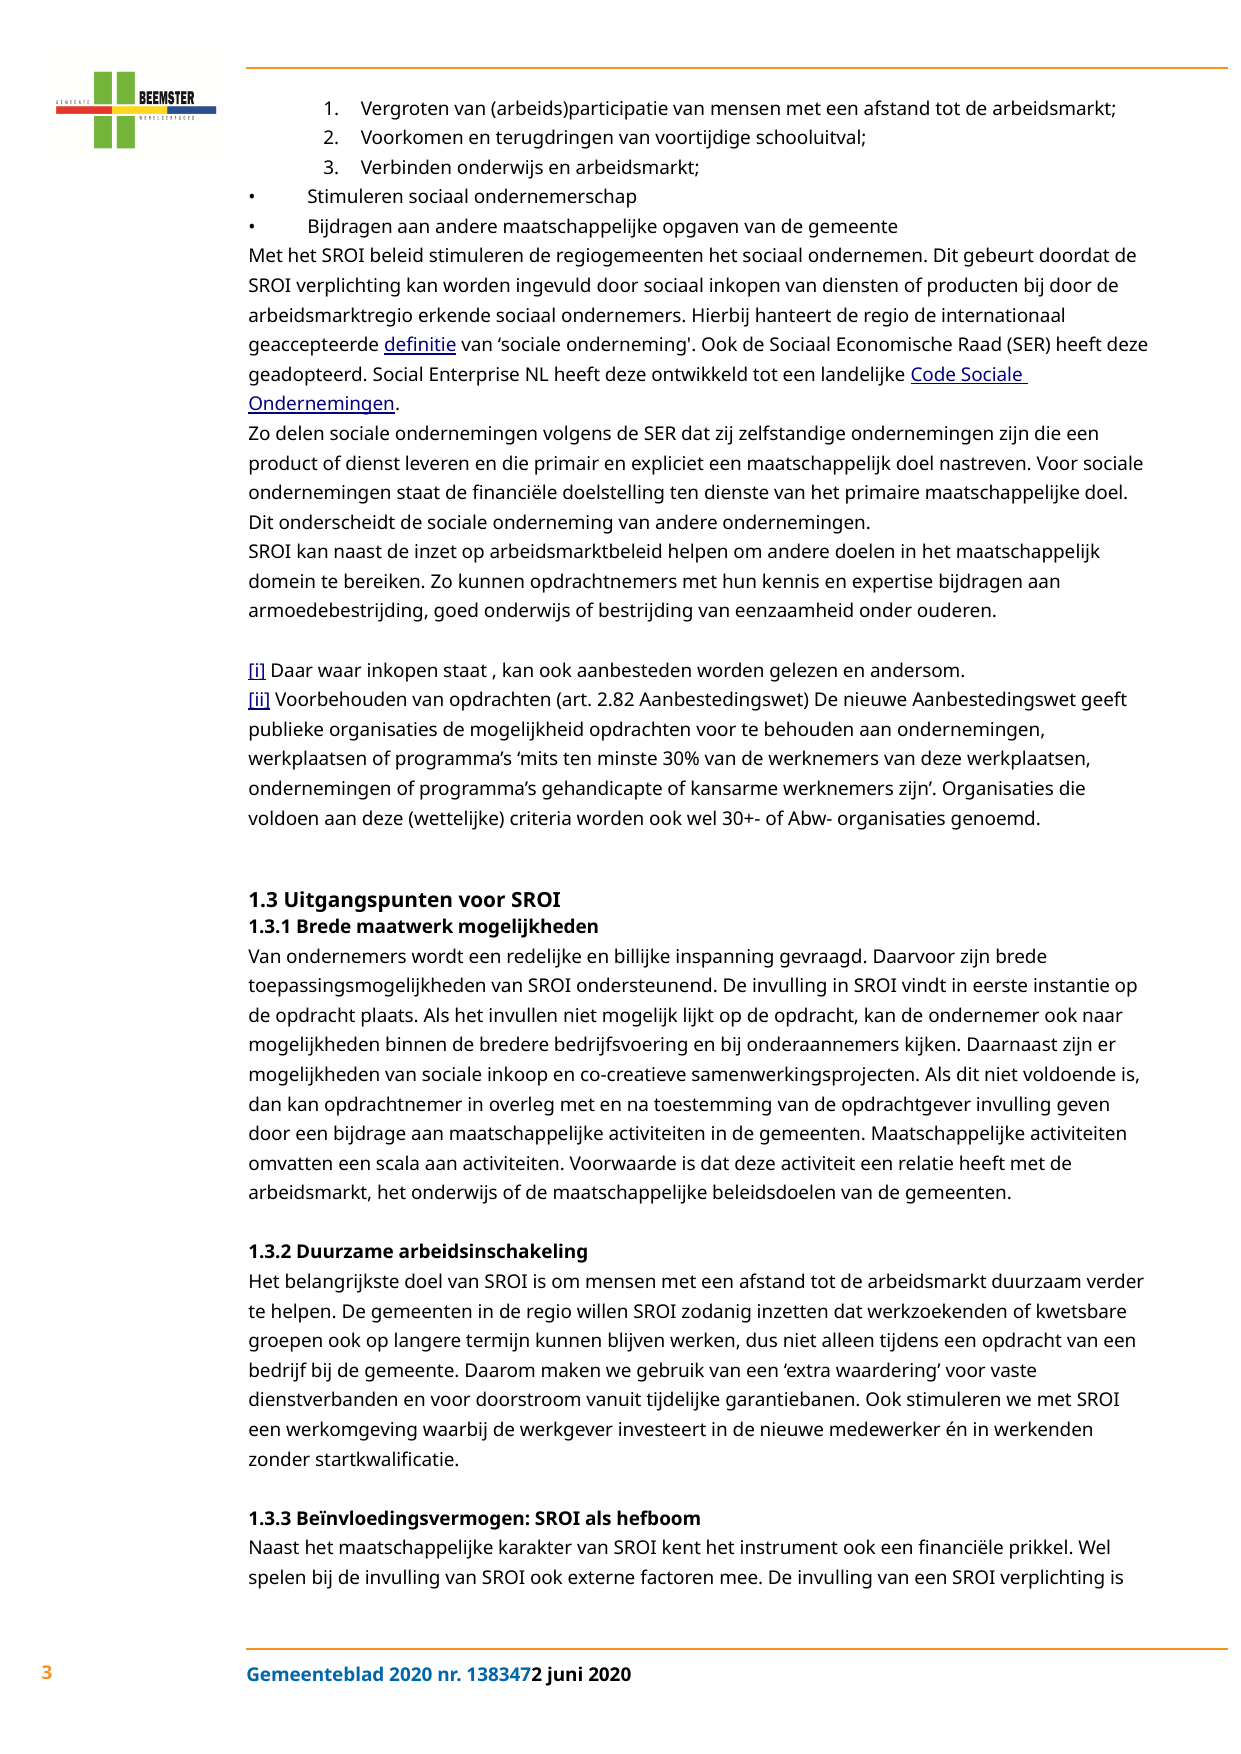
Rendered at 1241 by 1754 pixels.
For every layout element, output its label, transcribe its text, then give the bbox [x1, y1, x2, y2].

text [ii] Voorbehouden van opdrachten (art. 2.82 Aanbestedingswet) De nieuwe Aanbestedingswet geeft publieke organisaties de mogelijkheid opdrachten voor te behouden aan ondernemingen, werkplaatsen of programma’s ‘mits ten minste 30% van de werknemers van deze werkplaatsen, ondernemingen of programma’s gehandicapte of kansarme werknemers zijn’. Organisaties die voldoen aan deze (wettelijke) criteria worden ook wel 30+- of Abw- organisaties genoemd. [248, 686, 1152, 831]
text 1.3 Uitgangspunten voor SROI [248, 885, 1152, 913]
text 1.3.2 Duurzame arbeidsinschakeling [248, 1239, 1152, 1264]
text SROI kan naast de inzet op arbeidsmarktbeleid helpen om andere doelen in het maatschappelijk domein te bereiken. Zo kunnen opdrachtnemers met hun kennis en expertise bijdragen aan armoedebestrijding, goed onderwijs of bestrijding van eenzaamheid onder ouderen. [248, 538, 1152, 623]
text 1.3.1 Brede maatwerk mogelijkheden [248, 913, 1152, 939]
list Verbinden onderwijs en arbeidsmarkt; [323, 154, 1152, 180]
list Bijdragen aan andere maatschappelijke opgaven van de gemeente [248, 213, 1152, 239]
text Van ondernemers wordt een redelijke en billijke inspanning gevraagd. Daarvoor zijn brede toepassingsmogelijkheden van SROI ondersteunend. De invulling in SROI vindt in eerste instantie op de opdracht plaats. Als het invullen niet mogelijk lijkt op de opdracht, kan de ondernemer ook naar mogelijkheden binnen de bredere bedrijfsvoering en bij onderaannemers kijken. Daarnaast zijn er mogelijkheden van sociale inkoop en co-creatieve samenwerkingsprojecten. Als dit niet voldoende is, dan kan opdrachtnemer in overleg met en na toestemming van de opdrachtgever invulling geven door een bijdrage aan maatschappelijke activiteiten in de gemeenten. Maatschappelijke activiteiten omvatten een scala aan activiteiten. Voorwaarde is dat deze activiteit een relatie heeft met de arbeidsmarkt, het onderwijs of de maatschappelijke beleidsdoelen van de gemeenten. [248, 943, 1152, 1205]
list Vergroten van (arbeids)participatie van mensen met een afstand tot de arbeidsmarkt; [323, 95, 1152, 121]
text Naast het maatschappelijke karakter van SROI kent het instrument ook een financiële prikkel. Wel spelen bij de invulling van SROI ook externe factoren mee. De invulling van een SROI verplichting is [248, 1534, 1152, 1590]
picture [41, 47, 231, 172]
text Het belangrijkste doel van SROI is om mensen met een afstand tot de arbeidsmarkt duurzaam verder te helpen. De gemeenten in de regio willen SROI zodanig inzetten dat werkzoekenden of kwetsbare groepen ook op langere termijn kunnen blijven werken, dus niet alleen tijdens een opdracht van een bedrijf bij de gemeente. Daarom maken we gebruik van een ‘extra waardering’ voor vaste dienstverbanden en voor doorstroom vanuit tijdelijke garantiebanen. Ook stimuleren we met SROI een werkomgeving waarbij de werkgever investeert in de nieuwe medewerker én in werkenden zonder startkwalificatie. [248, 1268, 1152, 1471]
text 1.3.3 Beïnvloedingsvermogen: SROI als hefboom [248, 1505, 1152, 1531]
list Stimuleren sociaal ondernemerschap [248, 183, 1152, 209]
text [i] Daar waar inkopen staat , kan ook aanbesteden worden gelezen en andersom. [248, 657, 1152, 683]
text Zo delen sociale ondernemingen volgens de SER dat zij zelfstandige ondernemingen zijn die een product of dienst leveren en die primair en expliciet een maatschappelijk doel nastreven. Voor sociale ondernemingen staat de financiële doelstelling ten dienste van het primaire maatschappelijke doel. Dit onderscheidt de sociale onderneming van andere ondernemingen. [248, 420, 1152, 535]
text Met het SROI beleid stimuleren de regiogemeenten het sociaal ondernemen. Dit gebeurt doordat de SROI verplichting kan worden ingevuld door sociaal inkopen van diensten of producten bij door de arbeidsmarktregio erkende sociaal ondernemers. Hierbij hanteert de regio de internationaal geaccepteerde definitie van ‘sociale onderneming'. Ook de Sociaal Economische Raad (SER) heeft deze geadopteerd. Social Enterprise NL heeft deze ontwikkeld tot een landelijke Code Sociale Ondernemingen. [248, 243, 1152, 416]
list Voorkomen en terugdringen van voortijdige schooluitval; [323, 124, 1152, 150]
